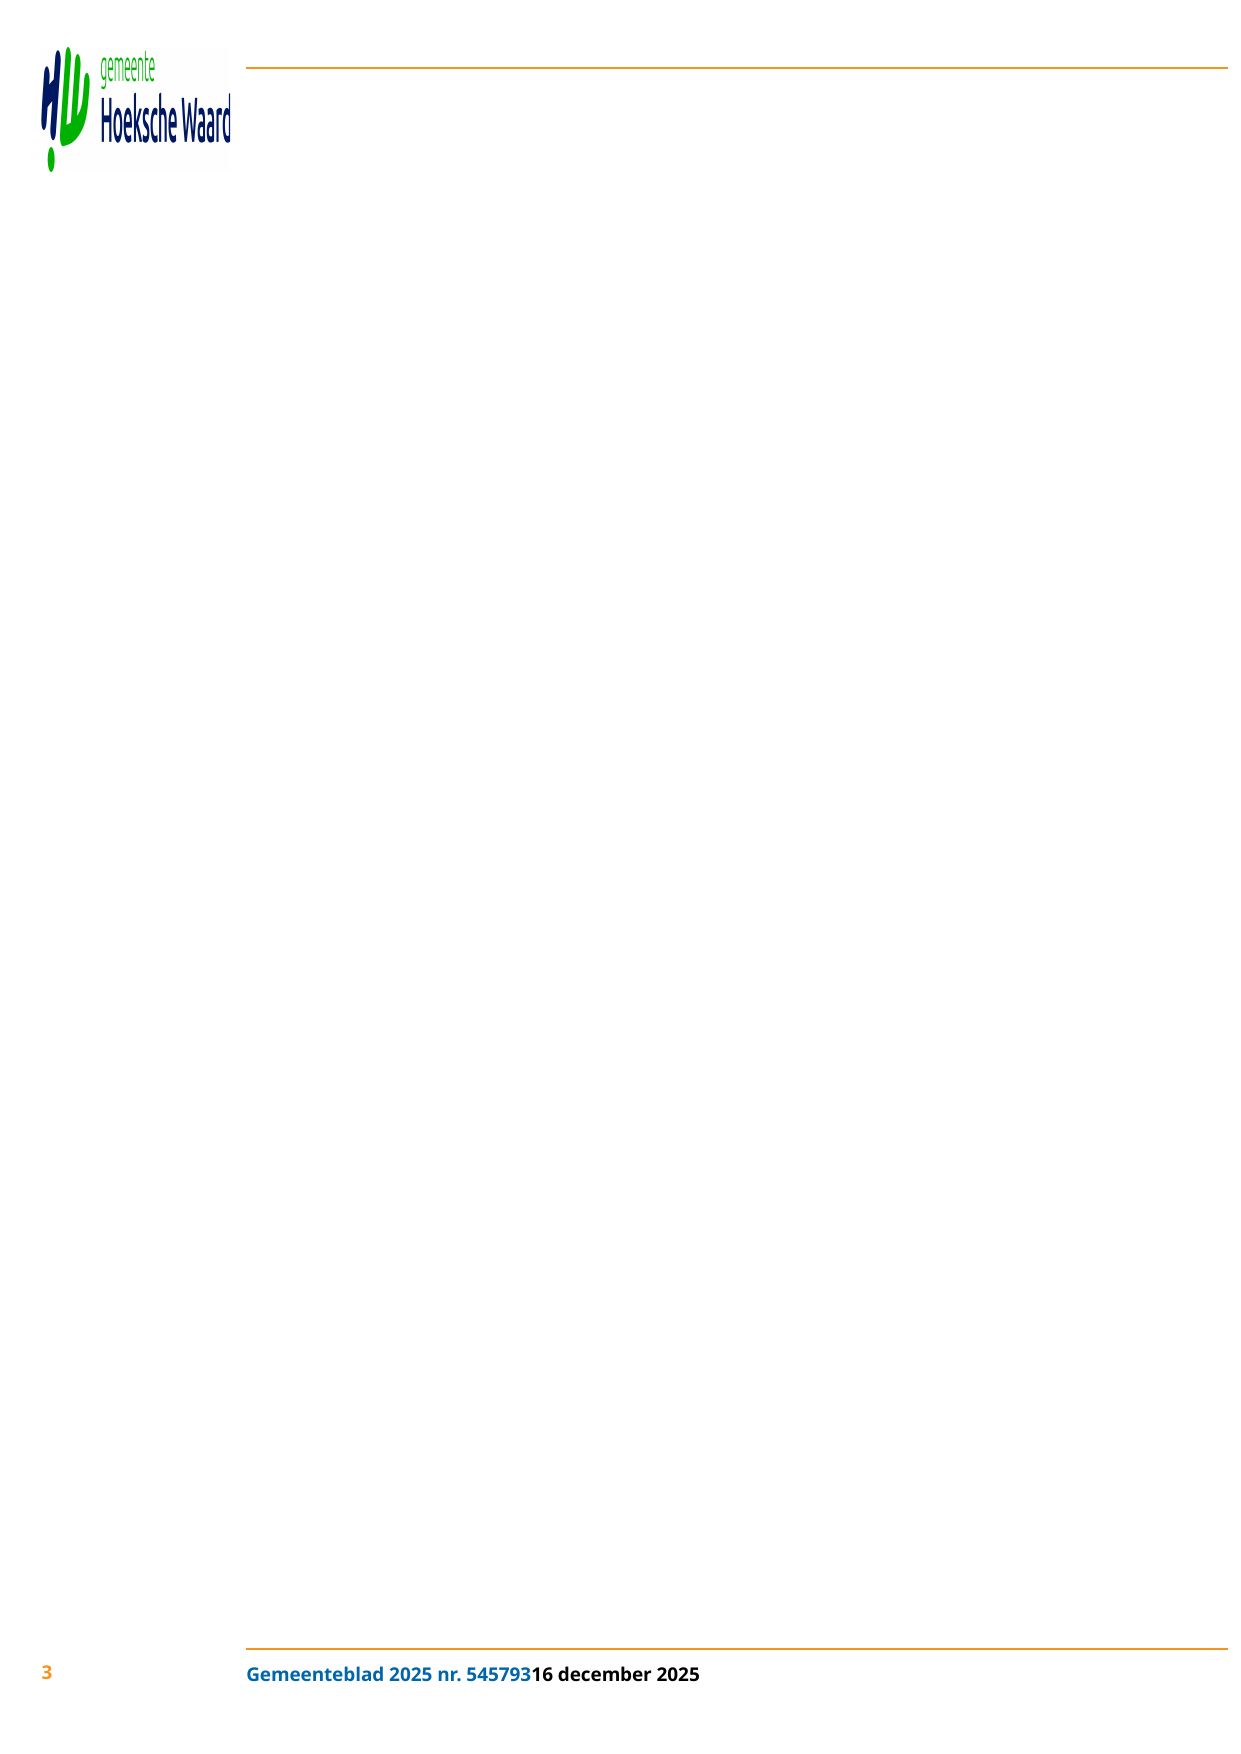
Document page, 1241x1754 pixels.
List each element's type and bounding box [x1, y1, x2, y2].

picture [41, 47, 231, 172]
